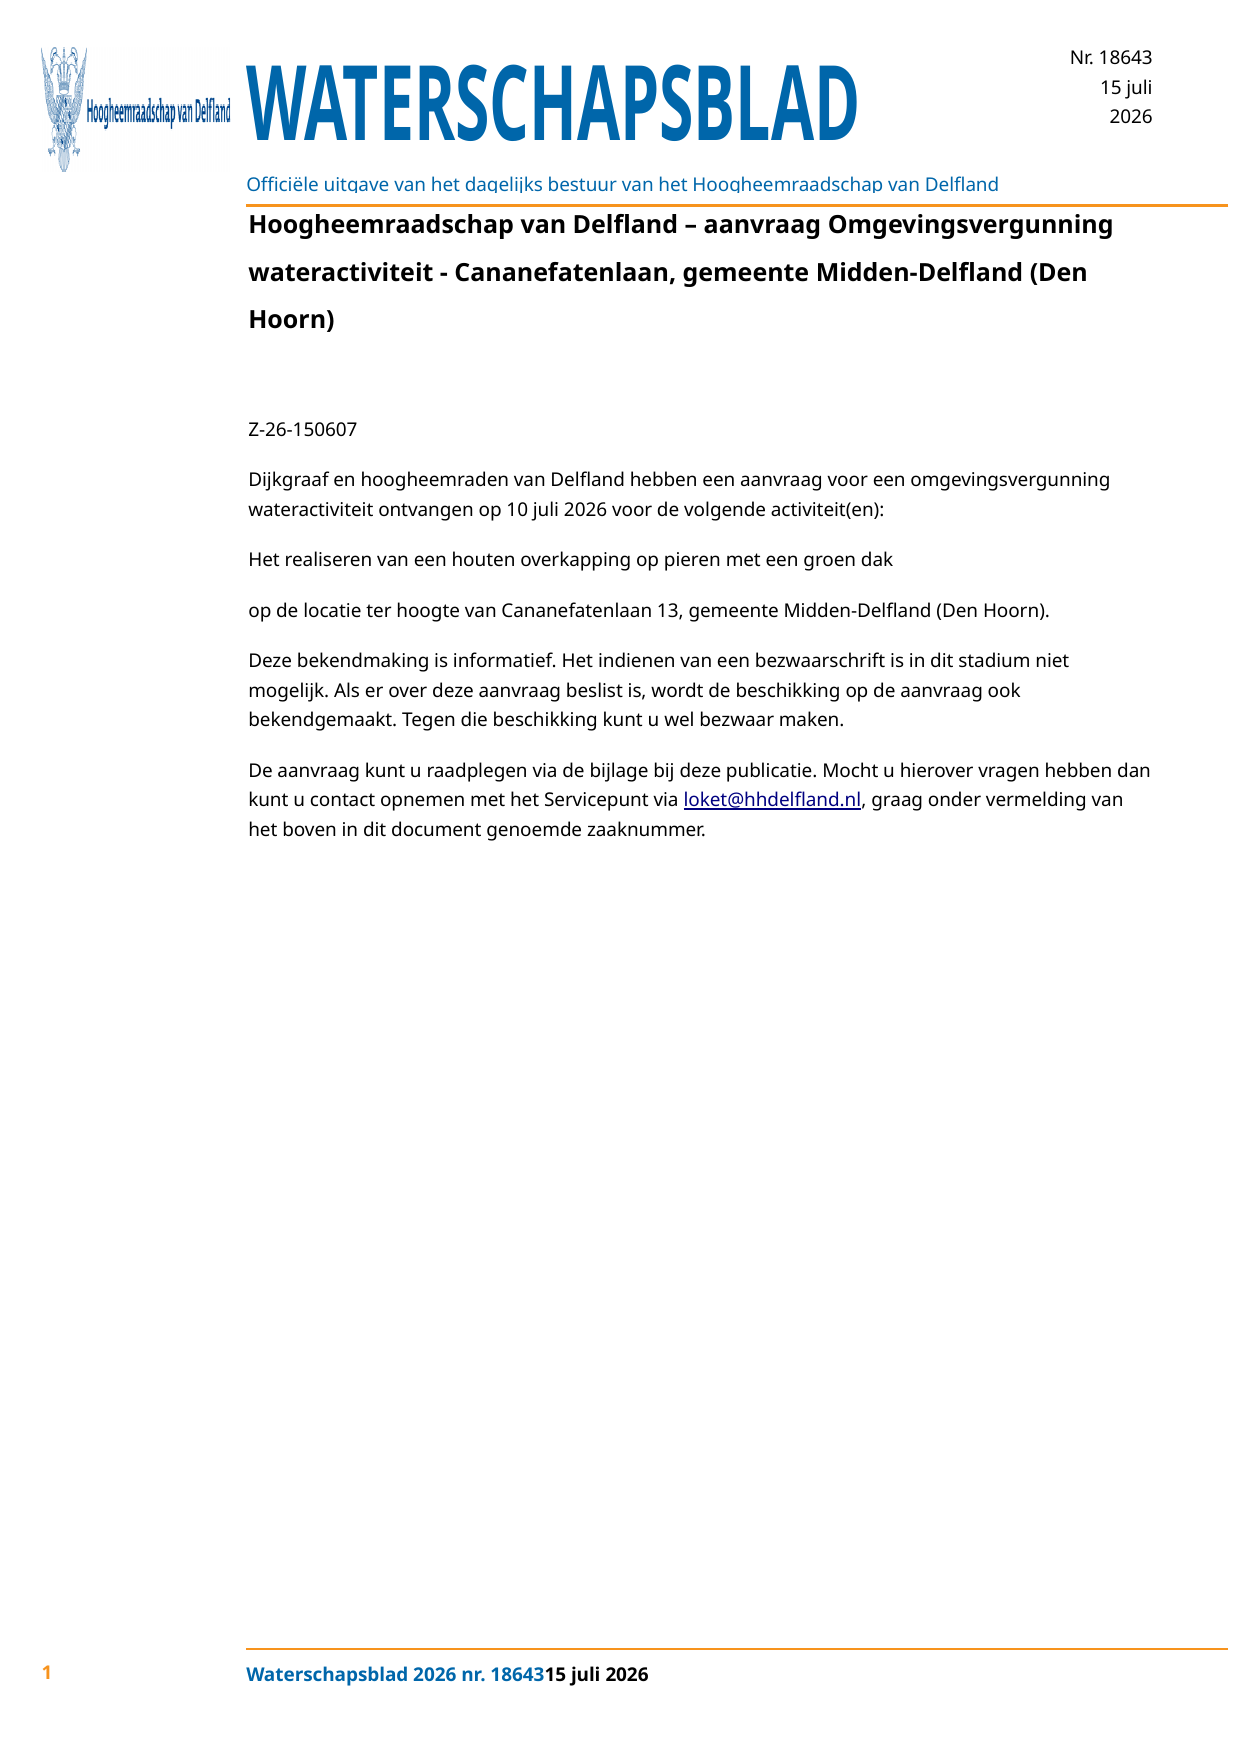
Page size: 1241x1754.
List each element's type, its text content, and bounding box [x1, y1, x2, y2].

text Z-26-150607 [248, 416, 1152, 442]
text op de locatie ter hoogte van Cananefatenlaan 13, gemeente Midden-Delfland (Den Hoorn). [248, 597, 1152, 622]
picture [41, 47, 231, 172]
text De aanvraag kunt u raadplegen via de bijlage bij deze publicatie. Mocht u hierover vragen hebben dan kunt u contact opnemen met het Servicepunt via loket@hhdelfland.nl, graag onder vermelding van het boven in dit document genoemde zaaknummer. [248, 757, 1152, 842]
text Het realiseren van een houten overkapping op pieren met een groen dak [248, 546, 1152, 572]
text Dijkgraaf en hoogheemraden van Delfland hebben een aanvraag voor een omgevingsvergunning wateractiviteit ontvangen op 10 juli 2026 voor de volgende activiteit(en): [248, 466, 1152, 522]
text Hoogheemraadschap van Delfland – aanvraag Omgevingsvergunning wateractiviteit - Cananefatenlaan, gemeente Midden-Delfland (Den Hoorn) [248, 207, 1152, 336]
text Deze bekendmaking is informatief. Het indienen van een bezwaarschrift is in dit stadium niet mogelijk. Als er over deze aanvraag beslist is, wordt de beschikking op de aanvraag ook bekendgemaakt. Tegen die beschikking kunt u wel bezwaar maken. [248, 647, 1152, 732]
